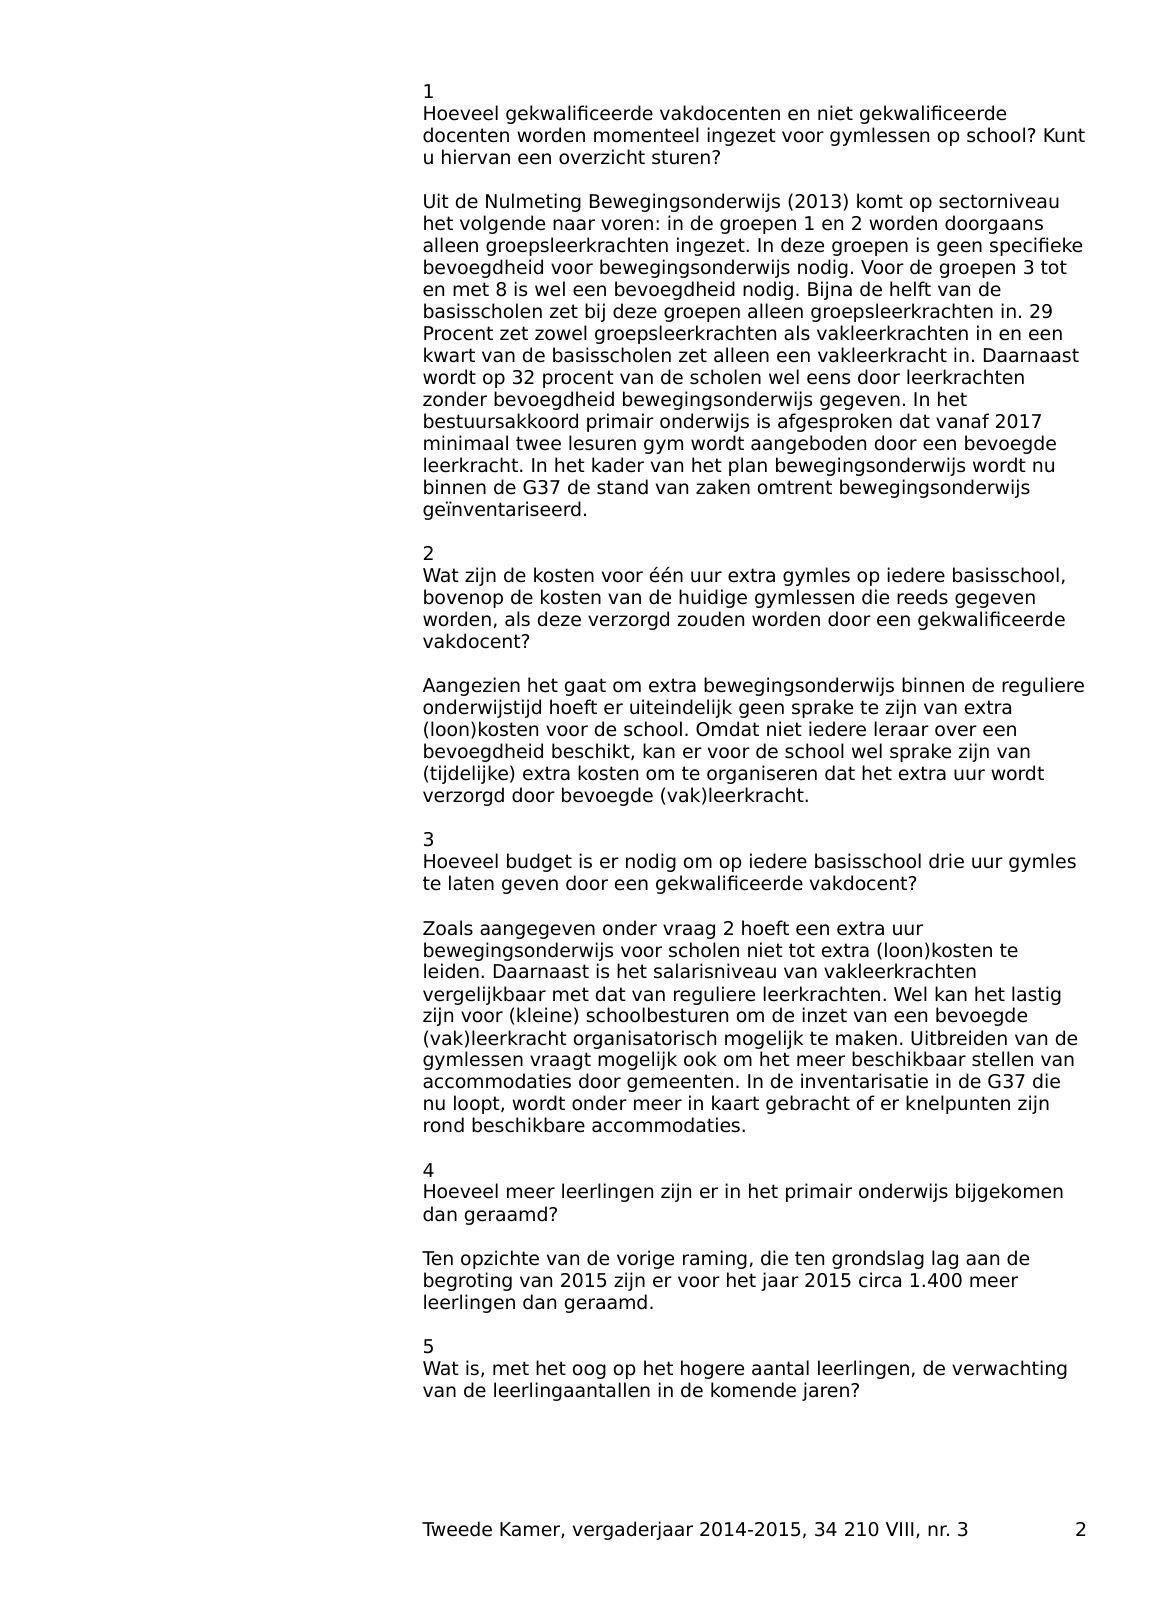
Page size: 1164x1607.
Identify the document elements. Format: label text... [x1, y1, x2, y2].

text Hoeveel gekwalificeerde vakdocenten en niet gekwalificeerde docenten worden momenteel ingezet voor gymlessen op school? Kunt u hiervan een overzicht sturen? [422, 103, 1087, 169]
text 4 [422, 1159, 1087, 1181]
text Wat zijn de kosten voor één uur extra gymles op iedere basisschool, bovenop de kosten van de huidige gymlessen die reeds gegeven worden, als deze verzorgd zouden worden door een gekwalificeerde vakdocent? [422, 565, 1087, 653]
text Wat is, met het oog op het hogere aantal leerlingen, de verwachting van de leerlingaantallen in de komende jaren? [422, 1358, 1087, 1402]
text Uit de Nulmeting Bewegingsonderwijs (2013) komt op sectorniveau het volgende naar voren: in de groepen 1 en 2 worden doorgaans alleen groepsleerkrachten ingezet. In deze groepen is geen specifieke bevoegdheid voor bewegingsonderwijs nodig. Voor de groepen 3 tot en met 8 is wel een bevoegdheid nodig. Bijna de helft van de basisscholen zet bij deze groepen alleen groepsleerkrachten in. 29 Procent zet zowel groepsleerkrachten als vakleerkrachten in en een kwart van de basisscholen zet alleen een vakleerkracht in. Daarnaast wordt op 32 procent van de scholen wel eens door leerkrachten zonder bevoegdheid bewegingsonderwijs gegeven. In het bestuursakkoord primair onderwijs is afgesproken dat vanaf 2017 minimaal twee lesuren gym wordt aangeboden door een bevoegde leerkracht. In het kader van het plan bewegingsonderwijs wordt nu binnen de G37 de stand van zaken omtrent bewegingsonderwijs geïnventariseerd. [422, 191, 1087, 521]
text Zoals aangegeven onder vraag 2 hoeft een extra uur bewegingsonderwijs voor scholen niet tot extra (loon)kosten te leiden. Daarnaast is het salarisniveau van vakleerkrachten vergelijkbaar met dat van reguliere leerkrachten. Wel kan het lastig zijn voor (kleine) schoolbesturen om de inzet van een bevoegde (vak)leerkracht organisatorisch mogelijk te maken. Uitbreiden van de gymlessen vraagt mogelijk ook om het meer beschikbaar stellen van accommodaties door gemeenten. In de inventarisatie in de G37 die nu loopt, wordt onder meer in kaart gebracht of er knelpunten zijn rond beschikbare accommodaties. [422, 917, 1087, 1137]
text 3 [422, 829, 1087, 851]
text 5 [422, 1336, 1087, 1358]
text 1 [422, 81, 1087, 103]
text Ten opzichte van de vorige raming, die ten grondslag lag aan de begroting van 2015 zijn er voor het jaar 2015 circa 1.400 meer leerlingen dan geraamd. [422, 1248, 1087, 1313]
text 2 [422, 543, 1087, 565]
text Hoeveel meer leerlingen zijn er in het primair onderwijs bijgekomen dan geraamd? [422, 1181, 1087, 1225]
text Hoeveel budget is er nodig om op iedere basisschool drie uur gymles te laten geven door een gekwalificeerde vakdocent? [422, 851, 1087, 895]
text Aangezien het gaat om extra bewegingsonderwijs binnen de reguliere onderwijstijd hoeft er uiteindelijk geen sprake te zijn van extra (loon)kosten voor de school. Omdat niet iedere leraar over een bevoegdheid beschikt, kan er voor de school wel sprake zijn van (tijdelijke) extra kosten om te organiseren dat het extra uur wordt verzorgd door bevoegde (vak)leerkracht. [422, 675, 1087, 807]
